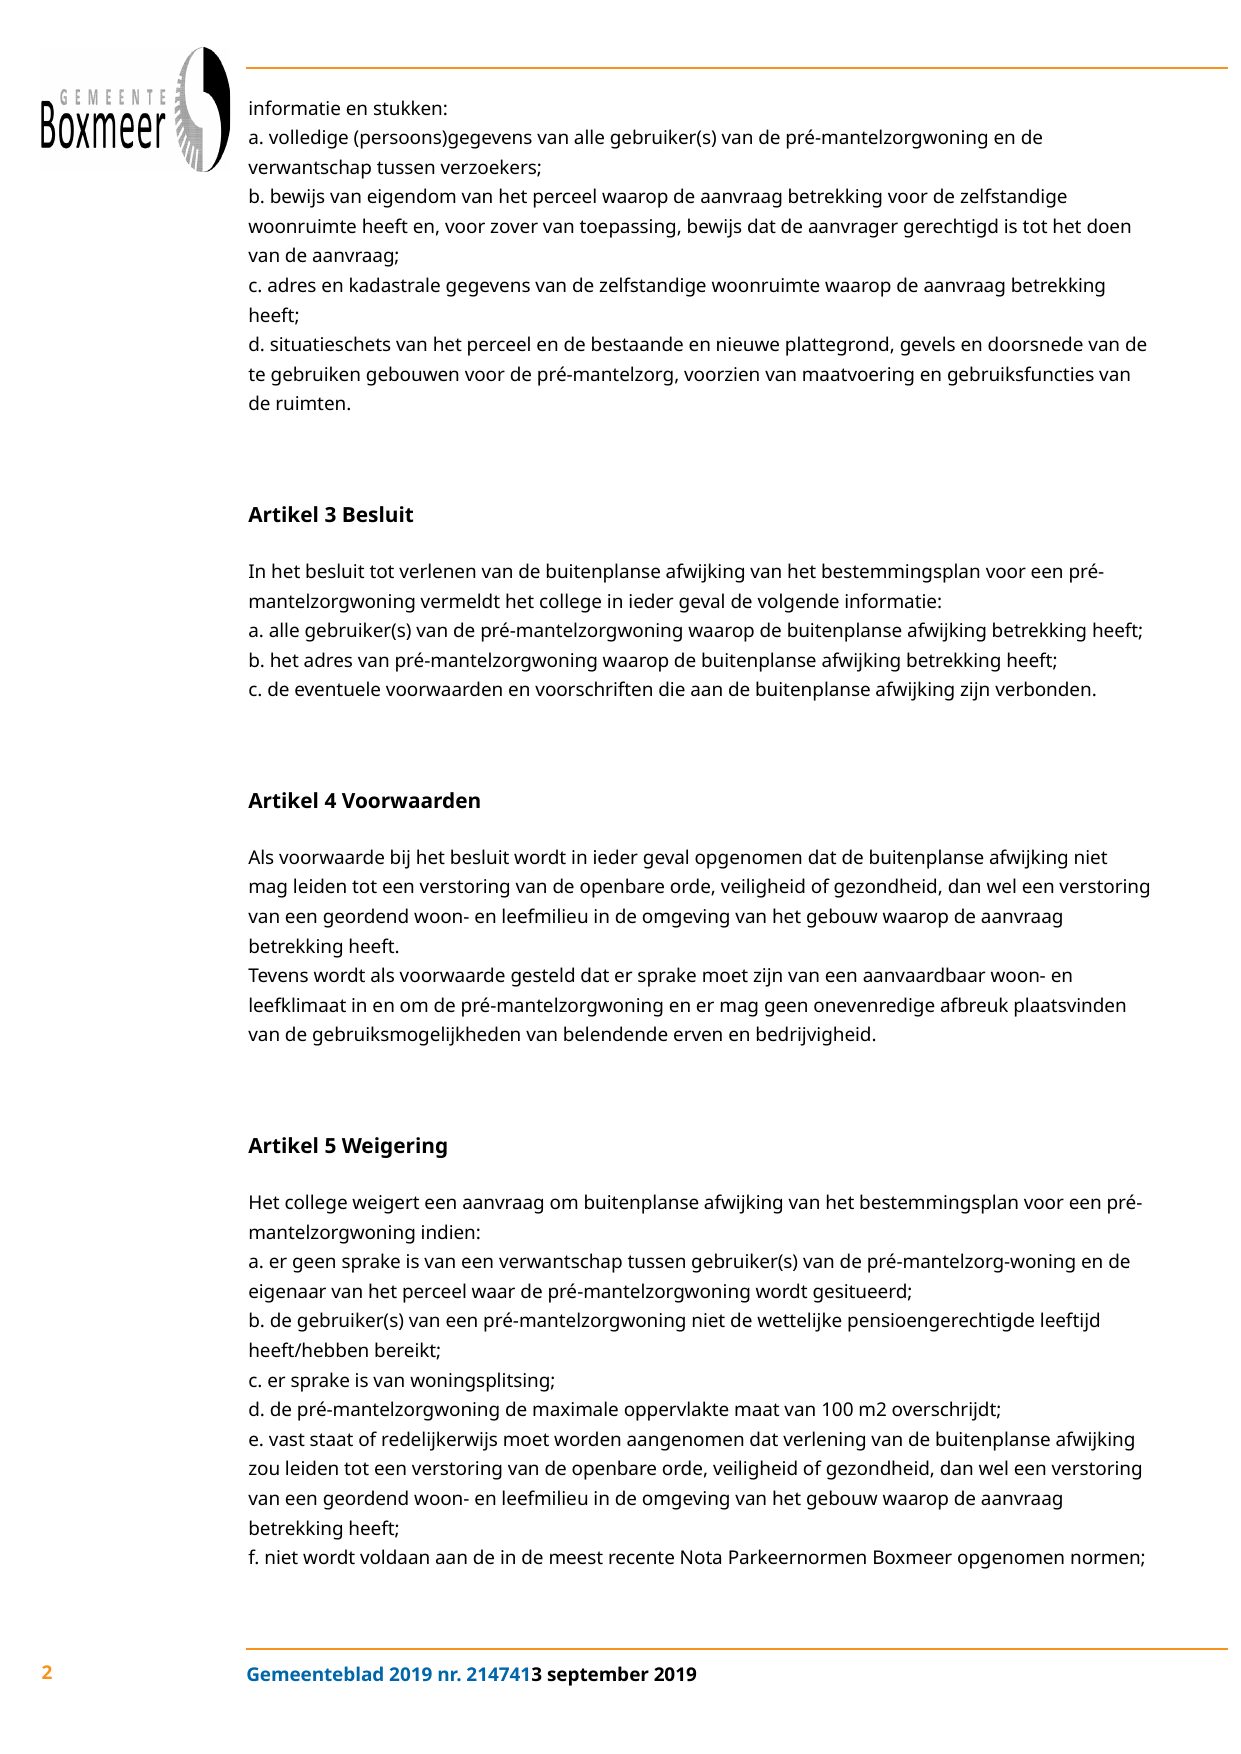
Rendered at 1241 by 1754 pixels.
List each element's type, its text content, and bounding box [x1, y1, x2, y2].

text a. er geen sprake is van een verwantschap tussen gebruiker(s) van de pré-mantelzorg-woning en de eigenaar van het perceel waar de pré-mantelzorgwoning wordt gesitueerd; [248, 1248, 1152, 1304]
text In het besluit tot verlenen van de buitenplanse afwijking van het bestemmingsplan voor een pré-mantelzorgwoning vermeldt het college in ieder geval de volgende informatie: [248, 558, 1152, 613]
text Tevens wordt als voorwaarde gesteld dat er sprake moet zijn van een aanvaardbaar woon- en leefklimaat in en om de pré-mantelzorgwoning en er mag geen onevenredige afbreuk plaatsvinden van de gebruiksmogelijkheden van belendende erven en bedrijvigheid. [248, 962, 1152, 1047]
text b. bewijs van eigendom van het perceel waarop de aanvraag betrekking voor de zelfstandige woonruimte heeft en, voor zover van toepassing, bewijs dat de aanvrager gerechtigd is tot het doen van de aanvraag; [248, 183, 1152, 268]
text b. de gebruiker(s) van een pré-mantelzorgwoning niet de wettelijke pensioengerechtigde leeftijd heeft/hebben bereikt; [248, 1308, 1152, 1363]
text Artikel 3 Besluit [248, 500, 1152, 529]
text b. het adres van pré-mantelzorgwoning waarop de buitenplanse afwijking betrekking heeft; [248, 647, 1152, 673]
text Artikel 5 Weigering [248, 1131, 1152, 1160]
text d. de pré-mantelzorgwoning de maximale oppervlakte maat van 100 m2 overschrijdt; [248, 1396, 1152, 1422]
text informatie en stukken: [248, 95, 1152, 121]
text e. vast staat of redelijkerwijs moet worden aangenomen dat verlening van de buitenplanse afwijking zou leiden tot een verstoring van de openbare orde, veiligheid of gezondheid, dan wel een verstoring van een geordend woon- en leefmilieu in de omgeving van het gebouw waarop de aanvraag betrekking heeft; [248, 1426, 1152, 1540]
text Het college weigert een aanvraag om buitenplanse afwijking van het bestemmingsplan voor een pré-mantelzorgwoning indien: [248, 1189, 1152, 1244]
text c. er sprake is van woningsplitsing; [248, 1367, 1152, 1392]
text f. niet wordt voldaan aan de in de meest recente Nota Parkeernormen Boxmeer opgenomen normen; [248, 1544, 1152, 1570]
text c. adres en kadastrale gegevens van de zelfstandige woonruimte waarop de aanvraag betrekking heeft; [248, 272, 1152, 328]
text a. alle gebruiker(s) van de pré-mantelzorgwoning waarop de buitenplanse afwijking betrekking heeft; [248, 617, 1152, 643]
text Als voorwaarde bij het besluit wordt in ieder geval opgenomen dat de buitenplanse afwijking niet mag leiden tot een verstoring van de openbare orde, veiligheid of gezondheid, dan wel een verstoring van een geordend woon- en leefmilieu in de omgeving van het gebouw waarop de aanvraag betrekking heeft. [248, 844, 1152, 959]
text Artikel 4 Voorwaarden [248, 786, 1152, 814]
text c. de eventuele voorwaarden en voorschriften die aan de buitenplanse afwijking zijn verbonden. [248, 677, 1152, 702]
text d. situatieschets van het perceel en de bestaande en nieuwe plattegrond, gevels en doorsnede van de te gebruiken gebouwen voor de pré-mantelzorg, voorzien van maatvoering en gebruiksfuncties van de ruimten. [248, 331, 1152, 416]
text a. volledige (persoons)gegevens van alle gebruiker(s) van de pré-mantelzorgwoning en de verwantschap tussen verzoekers; [248, 124, 1152, 180]
picture [41, 47, 231, 172]
